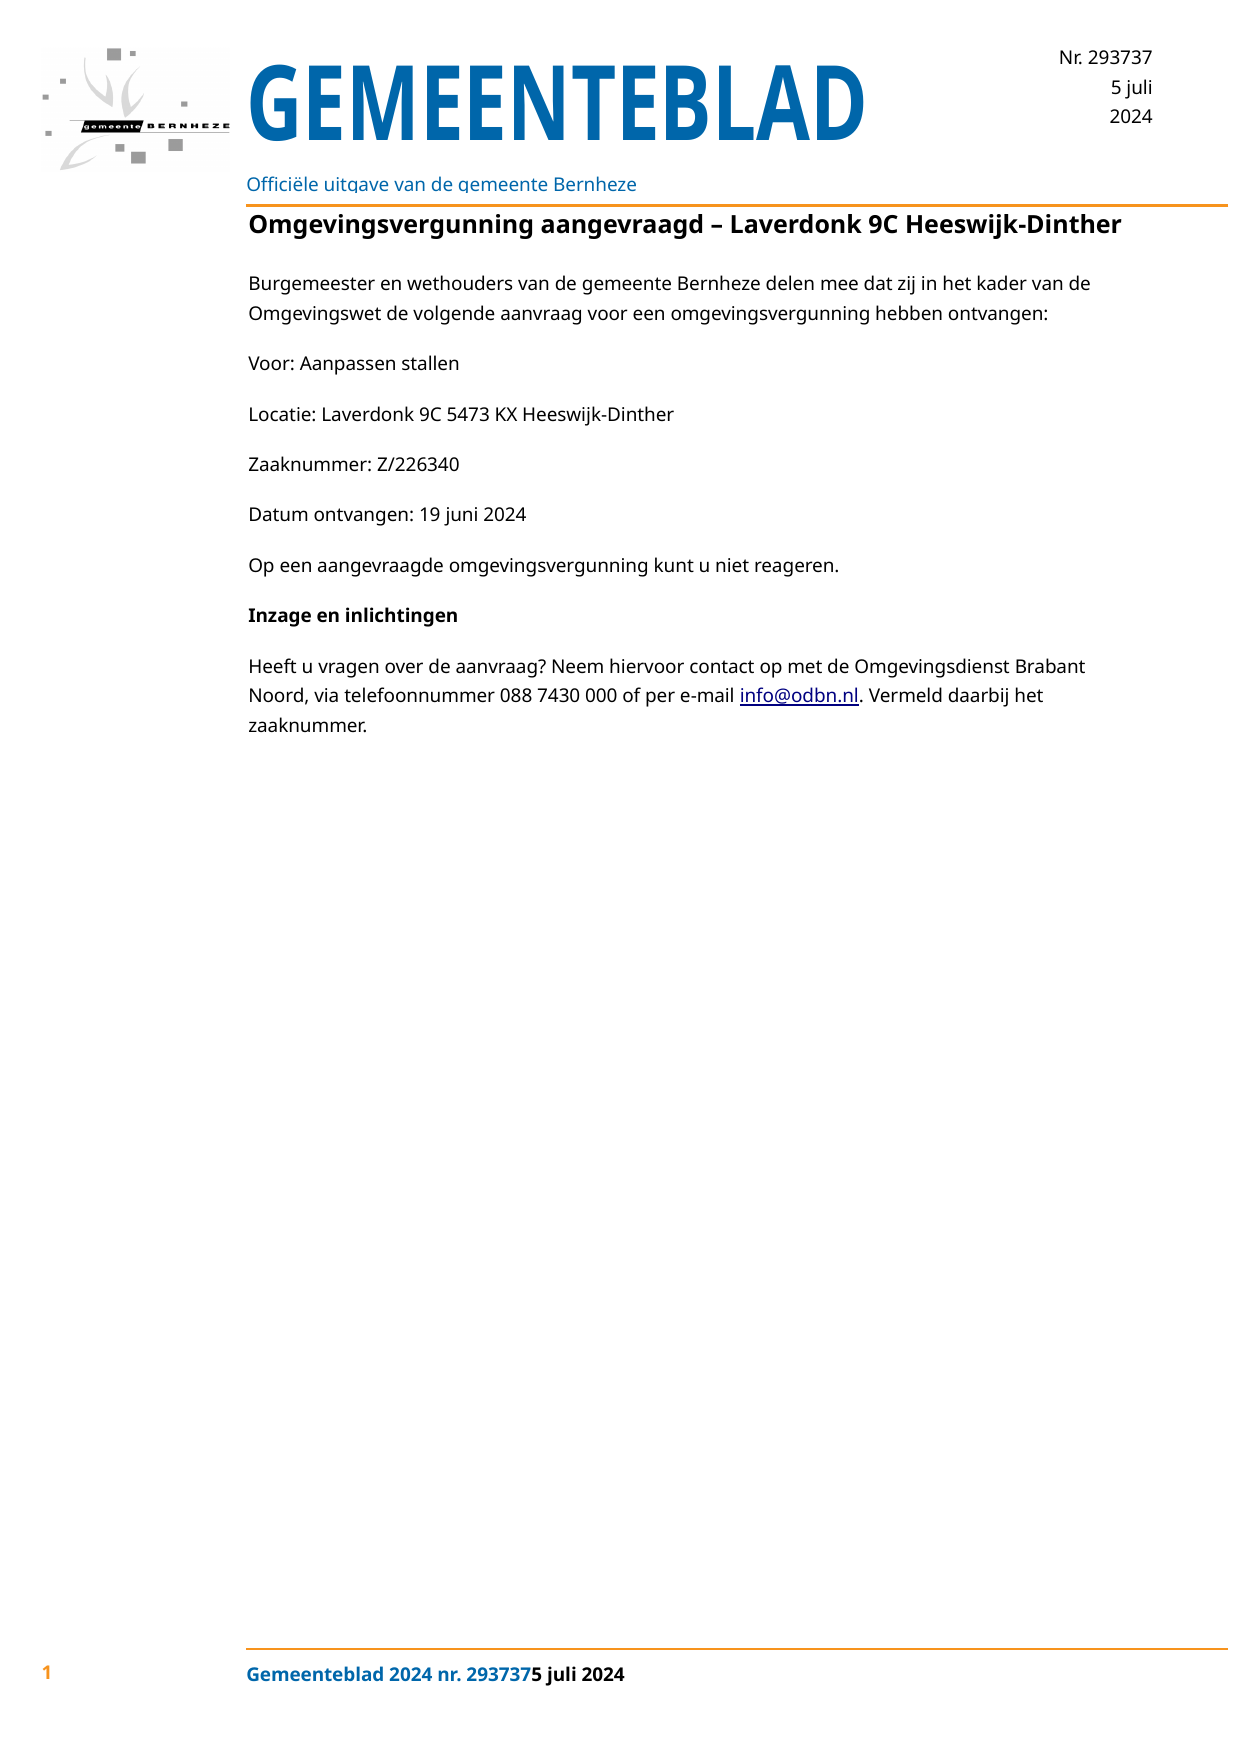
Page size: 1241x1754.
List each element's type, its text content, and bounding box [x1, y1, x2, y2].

text Omgevingsvergunning aangevraagd – Laverdonk 9C Heeswijk-Dinther [248, 207, 1152, 241]
text Datum ontvangen: 19 juni 2024 [248, 502, 1152, 527]
picture [41, 47, 231, 172]
text Zaaknummer: Z/226340 [248, 451, 1152, 477]
text Inzage en inlichtingen [248, 602, 1152, 628]
text Voor: Aanpassen stallen [248, 350, 1152, 376]
text Locatie: Laverdonk 9C 5473 KX Heeswijk-Dinther [248, 401, 1152, 426]
text Op een aangevraagde omgevingsvergunning kunt u niet reageren. [248, 552, 1152, 578]
text Burgemeester en wethouders van de gemeente Bernheze delen mee dat zij in het kader van de Omgevingswet de volgende aanvraag voor een omgevingsvergunning hebben ontvangen: [248, 270, 1152, 326]
text Heeft u vragen over de aanvraag? Neem hiervoor contact op met de Omgevingsdienst Brabant Noord, via telefoonnummer 088 7430 000 of per e-mail info@odbn.nl. Vermeld daarbij het zaaknummer. [248, 653, 1152, 738]
